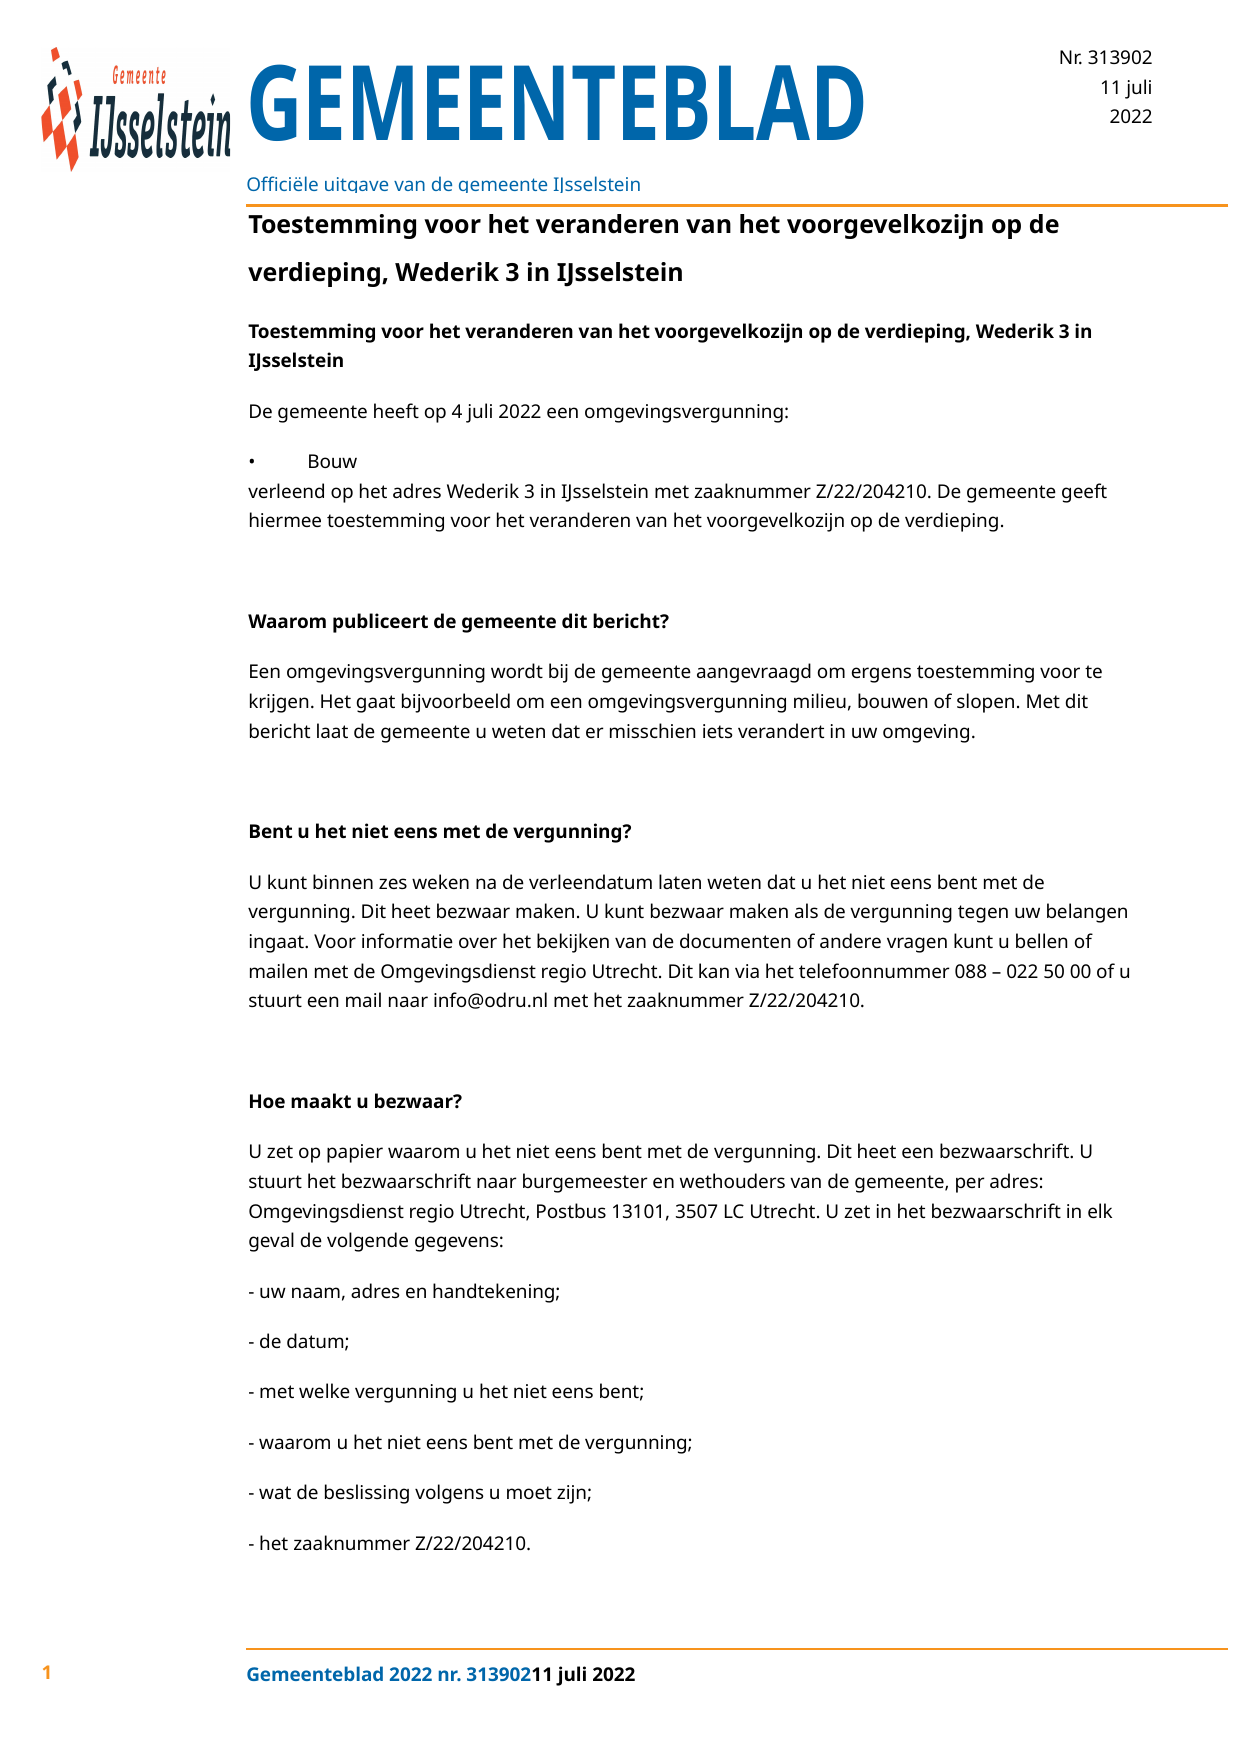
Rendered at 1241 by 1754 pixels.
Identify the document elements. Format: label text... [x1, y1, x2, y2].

text verleend op het adres Wederik 3 in IJsselstein met zaaknummer Z/22/204210. De gemeente geeft hiermee toestemming voor het veranderen van het voorgevelkozijn op de verdieping. [248, 478, 1152, 533]
text Een omgevingsvergunning wordt bij de gemeente aangevraagd om ergens toestemming voor te krijgen. Het gaat bijvoorbeeld om een omgevingsvergunning milieu, bouwen of slopen. Met dit bericht laat de gemeente u weten dat er misschien iets verandert in uw omgeving. [248, 659, 1152, 744]
text De gemeente heeft op 4 juli 2022 een omgevingsvergunning: [248, 398, 1152, 424]
text Waarom publiceert de gemeente dit bericht? [248, 608, 1152, 634]
text Toestemming voor het veranderen van het voorgevelkozijn op de verdieping, Wederik 3 in IJsselstein [248, 207, 1152, 288]
text - waarom u het niet eens bent met de vergunning; [248, 1429, 1152, 1455]
text U kunt binnen zes weken na de verleendatum laten weten dat u het niet eens bent met de vergunning. Dit heet bezwaar maken. U kunt bezwaar maken als de vergunning tegen uw belangen ingaat. Voor informatie over het bekijken van de documenten of andere vragen kunt u bellen of mailen met de Omgevingsdienst regio Utrecht. Dit kan via het telefoonnummer 088 – 022 50 00 of u stuurt een mail naar info@odru.nl met het zaaknummer Z/22/204210. [248, 869, 1152, 1013]
list Bouw [248, 448, 1152, 474]
text U zet op papier waarom u het niet eens bent met de vergunning. Dit heet een bezwaarschrift. U stuurt het bezwaarschrift naar burgemeester en wethouders van de gemeente, per adres: Omgevingsdienst regio Utrecht, Postbus 13101, 3507 LC Utrecht. U zet in het bezwaarschrift in elk geval de volgende gegevens: [248, 1139, 1152, 1253]
text - de datum; [248, 1328, 1152, 1354]
text Hoe maakt u bezwaar? [248, 1088, 1152, 1114]
text - wat de beslissing volgens u moet zijn; [248, 1479, 1152, 1505]
text - het zaaknummer Z/22/204210. [248, 1530, 1152, 1556]
text Bent u het niet eens met de vergunning? [248, 819, 1152, 844]
text Toestemming voor het veranderen van het voorgevelkozijn op de verdieping, Wederik 3 in IJsselstein [248, 318, 1152, 373]
text - uw naam, adres en handtekening; [248, 1278, 1152, 1304]
picture [41, 47, 231, 172]
text - met welke vergunning u het niet eens bent; [248, 1379, 1152, 1404]
